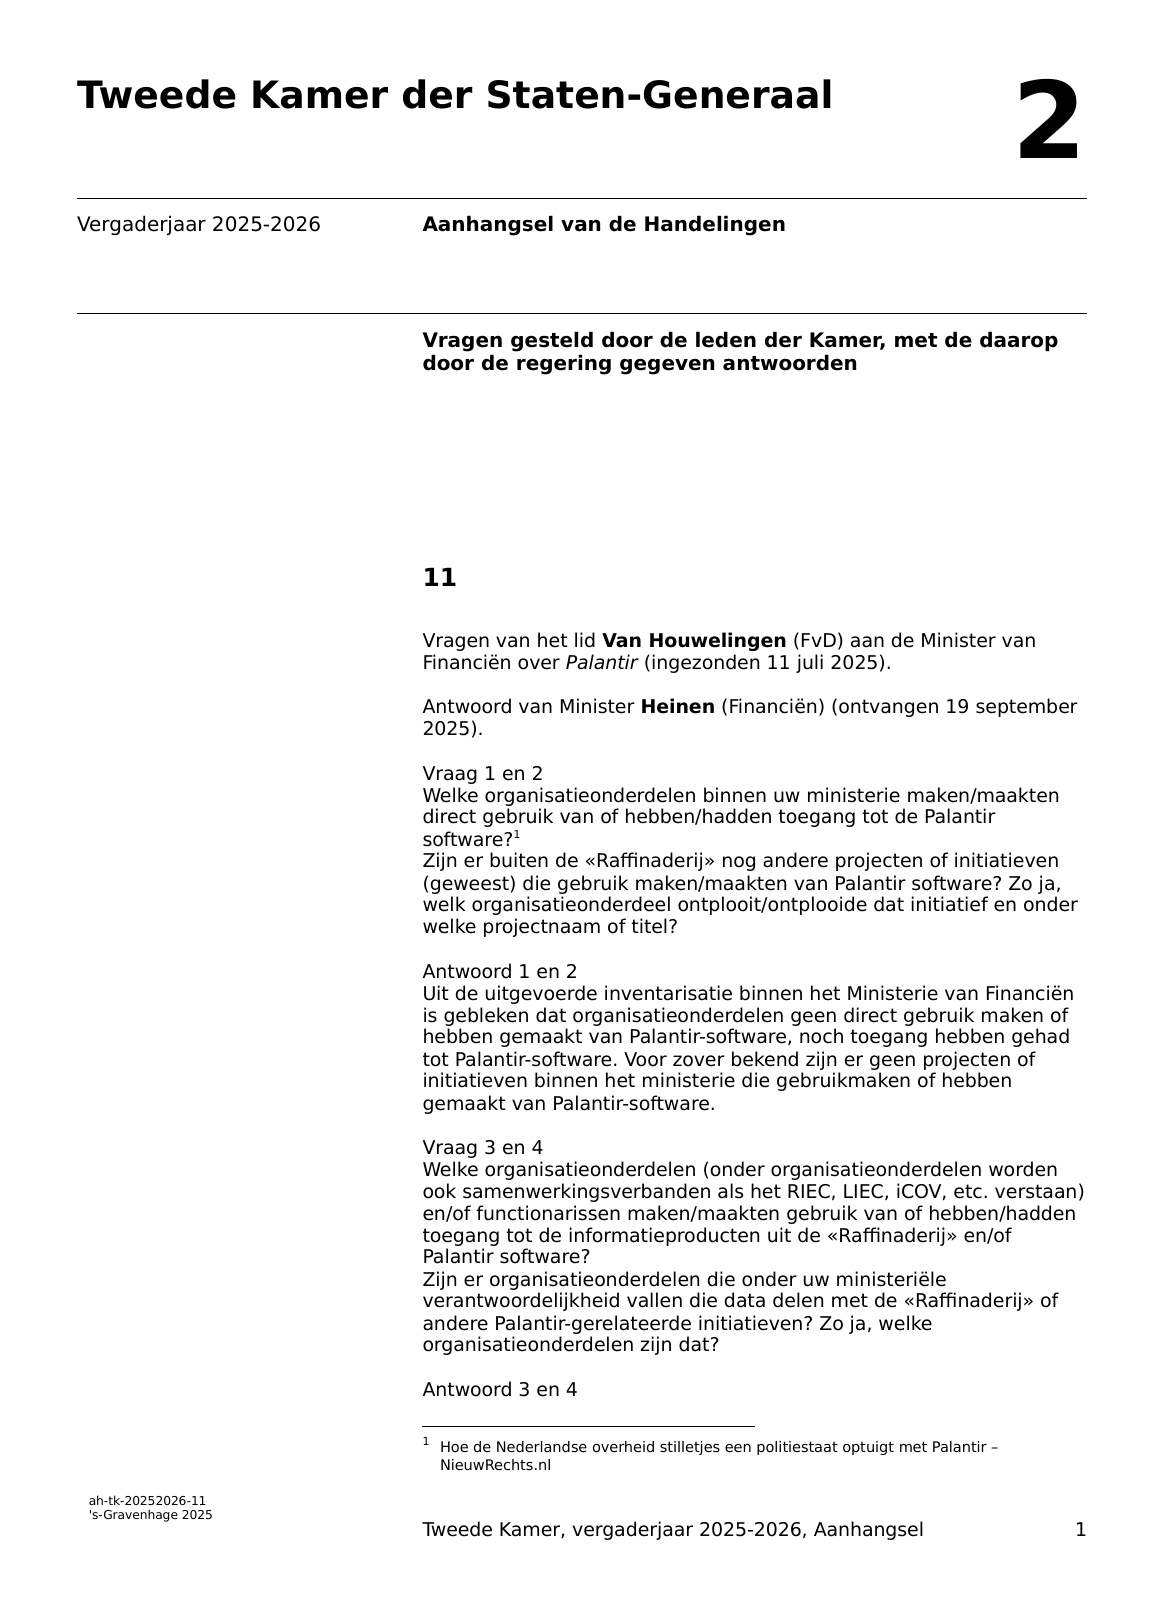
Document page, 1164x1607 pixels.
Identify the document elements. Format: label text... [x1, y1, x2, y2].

table_header 2 [886, 59, 1087, 198]
text Zijn er organisatieonderdelen die onder uw ministeriële verantwoordelijkheid vallen die data delen met de «Raffinaderij» of andere Palantir-gerelateerde initiatieven? Zo ja, welke organisatieonderdelen zijn dat? [422, 1268, 1087, 1356]
text ah-tk-20252026-11 [88, 1494, 323, 1508]
text Vraag 1 en 2 [422, 762, 1087, 784]
text Zijn er buiten de «Raffinaderij» nog andere projecten of initiatieven (geweest) die gebruik maken/maakten van Palantir software? Zo ja, welk organisatieonderdeel ontplooit/ontplooide dat initiatief en onder welke projectnaam of titel? [422, 850, 1087, 938]
text Antwoord 1 en 2 [422, 961, 1087, 982]
text Vraag 3 en 4 [422, 1137, 1087, 1158]
text Uit de uitgevoerde inventarisatie binnen het Ministerie van Financiën is gebleken dat organisatieonderdelen geen direct gebruik maken of hebben gemaakt van Palantir-software, noch toegang hebben gehad tot Palantir-software. Voor zover bekend zijn er geen projecten of initiatieven binnen het ministerie die gebruikmaken of hebben gemaakt van Palantir-software. [422, 982, 1087, 1114]
text Vragen van het lid Van Houwelingen (FvD) aan de Minister van Financiën over Palantir (ingezonden 11 juli 2025). [422, 630, 1087, 674]
table_header Tweede Kamer der Staten-Generaal [77, 59, 886, 198]
table_cell Vergaderjaar 2025-2026 [77, 199, 422, 313]
text Hoe de Nederlandse overheid stilletjes een politiestaat optuigt met Palantir – NieuwRechts.nl [422, 1435, 1087, 1474]
text Welke organisatieonderdelen (onder organisatieonderdelen worden ook samenwerkingsverbanden als het RIEC, LIEC, iCOV, etc. verstaan) en/of functionarissen maken/maakten gebruik van of hebben/hadden toegang tot de informatieproducten uit de «Raffinaderij» en/of Palantir software? [422, 1158, 1087, 1268]
text Antwoord van Minister Heinen (Financiën) (ontvangen 19 september 2025). [422, 696, 1087, 740]
text 11 [422, 563, 1087, 592]
text Welke organisatieonderdelen binnen uw ministerie maken/maakten direct gebruik van of hebben/hadden toegang tot de Palantir software? [422, 784, 1087, 850]
text Antwoord 3 en 4 [422, 1378, 1087, 1401]
table_cell [77, 314, 422, 375]
table_cell Vragen gesteld door de leden der Kamer, met de daarop door de regering gegeven antwoorden [422, 314, 1087, 375]
table_cell Aanhangsel van de Handelingen [422, 199, 1087, 313]
text 's-Gravenhage 2025 [88, 1508, 323, 1522]
